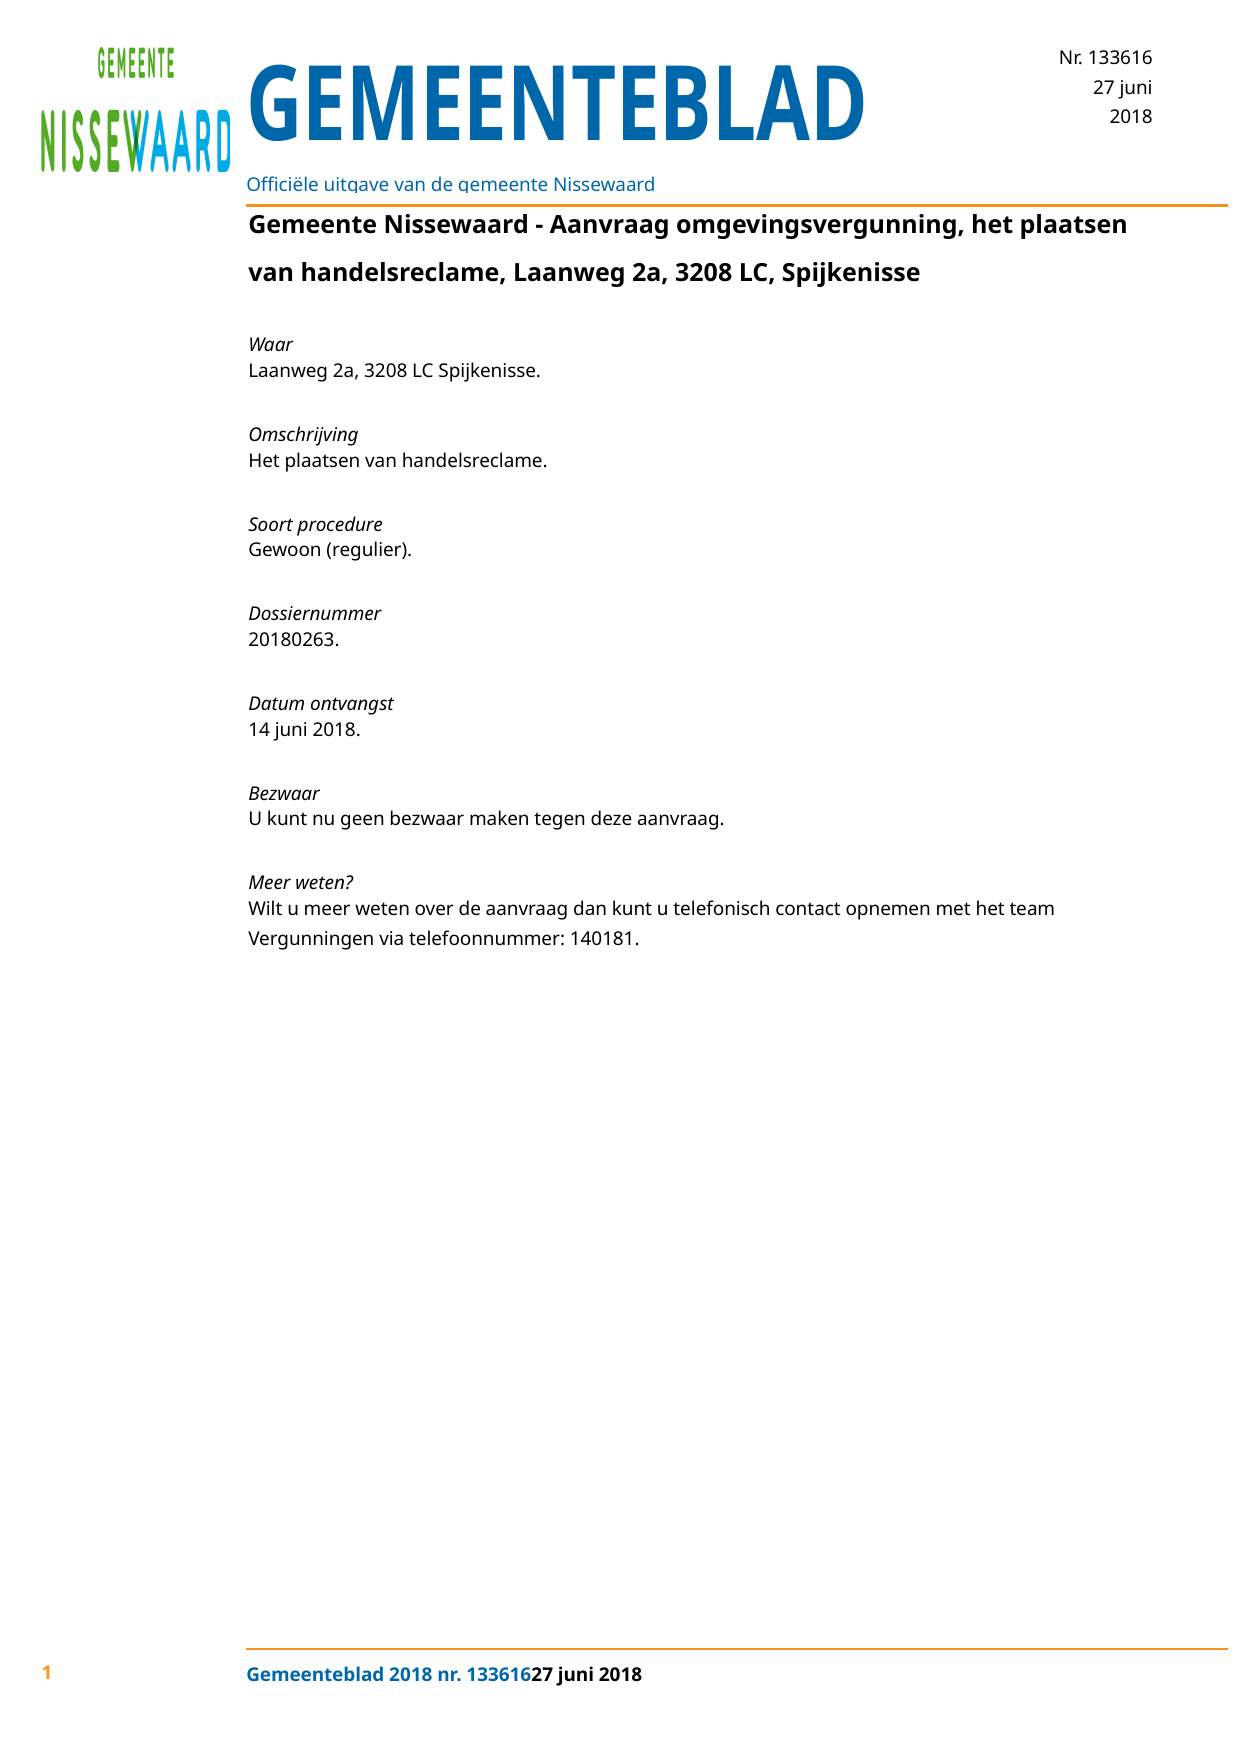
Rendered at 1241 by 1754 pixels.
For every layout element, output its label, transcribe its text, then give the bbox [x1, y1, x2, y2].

text Soort procedure [248, 511, 1152, 537]
picture [201, 122, 206, 138]
picture [176, 157, 187, 172]
text Datum ontvangst [248, 690, 1152, 716]
picture [200, 151, 206, 172]
text Gewoon (regulier). [248, 537, 1152, 562]
text Meer weten? [248, 869, 1152, 895]
text Laanweg 2a, 3208 LC Spijkenisse. [248, 357, 1152, 383]
text Gemeente Nissewaard - Aanvraag omgevingsvergunning, het plaatsen van handelsreclame, Laanweg 2a, 3208 LC, Spijkenisse [248, 207, 1152, 288]
picture [41, 47, 231, 172]
text Wilt u meer weten over de aanvraag dan kunt u telefonisch contact opnemen met het team Vergunningen via telefoonnummer: 140181. [248, 895, 1152, 951]
text 14 juni 2018. [248, 716, 1152, 742]
text Waar [248, 331, 1152, 357]
text Bezwaar [248, 780, 1152, 806]
text Het plaatsen van handelsreclame. [248, 447, 1152, 473]
text Dossiernummer [248, 601, 1152, 626]
text U kunt nu geen bezwaar maken tegen deze aanvraag. [248, 806, 1152, 831]
text 20180263. [248, 626, 1152, 652]
picture [154, 157, 165, 172]
text Omschrijving [248, 421, 1152, 447]
picture [222, 122, 227, 160]
